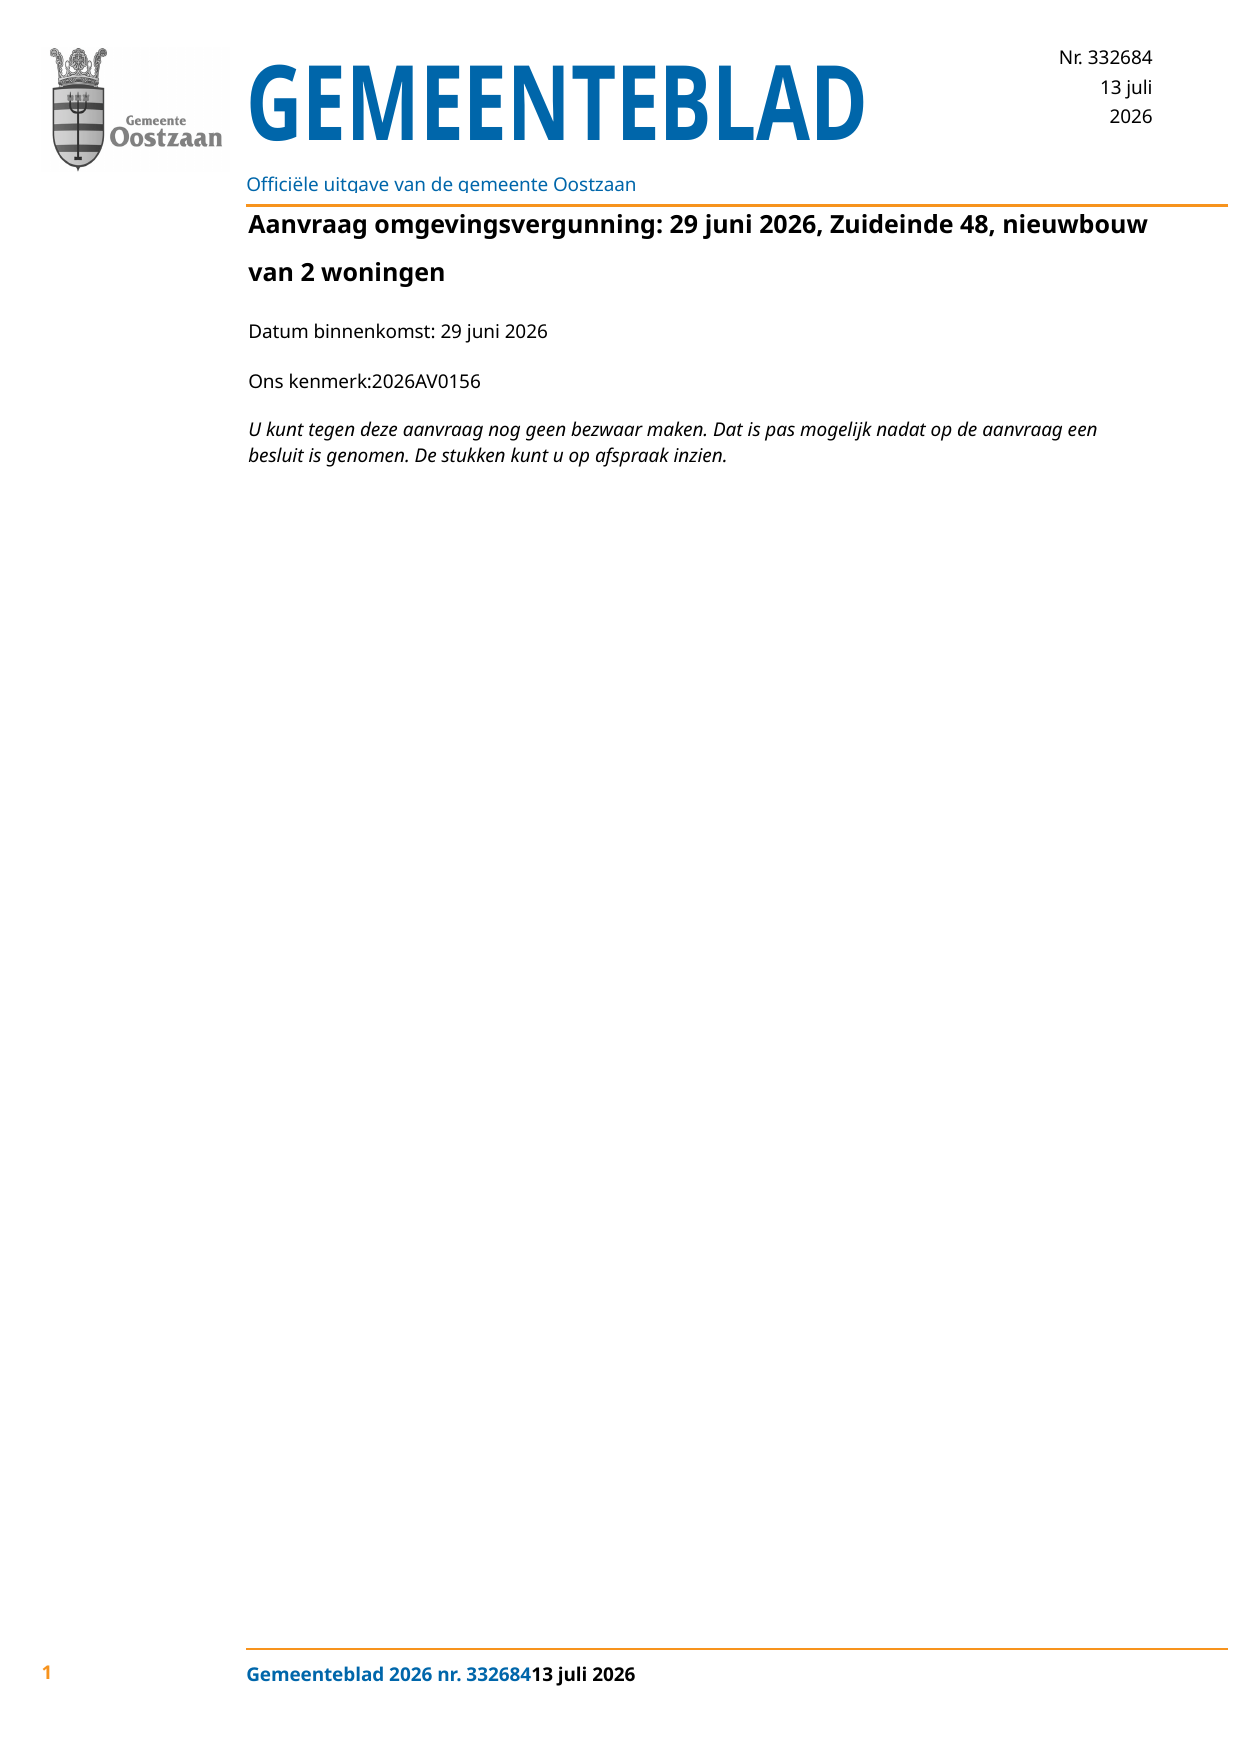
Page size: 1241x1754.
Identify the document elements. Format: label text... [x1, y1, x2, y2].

text Datum binnenkomst: 29 juni 2026 [248, 318, 1152, 344]
text Aanvraag omgevingsvergunning: 29 juni 2026, Zuideinde 48, nieuwbouw van 2 woningen [248, 207, 1152, 288]
text Ons kenmerk:2026AV0156 [248, 368, 1152, 394]
picture [41, 47, 231, 172]
text U kunt tegen deze aanvraag nog geen bezwaar maken. Dat is pas mogelijk nadat op de aanvraag een besluit is genomen. De stukken kunt u op afspraak inzien. [248, 416, 1152, 468]
